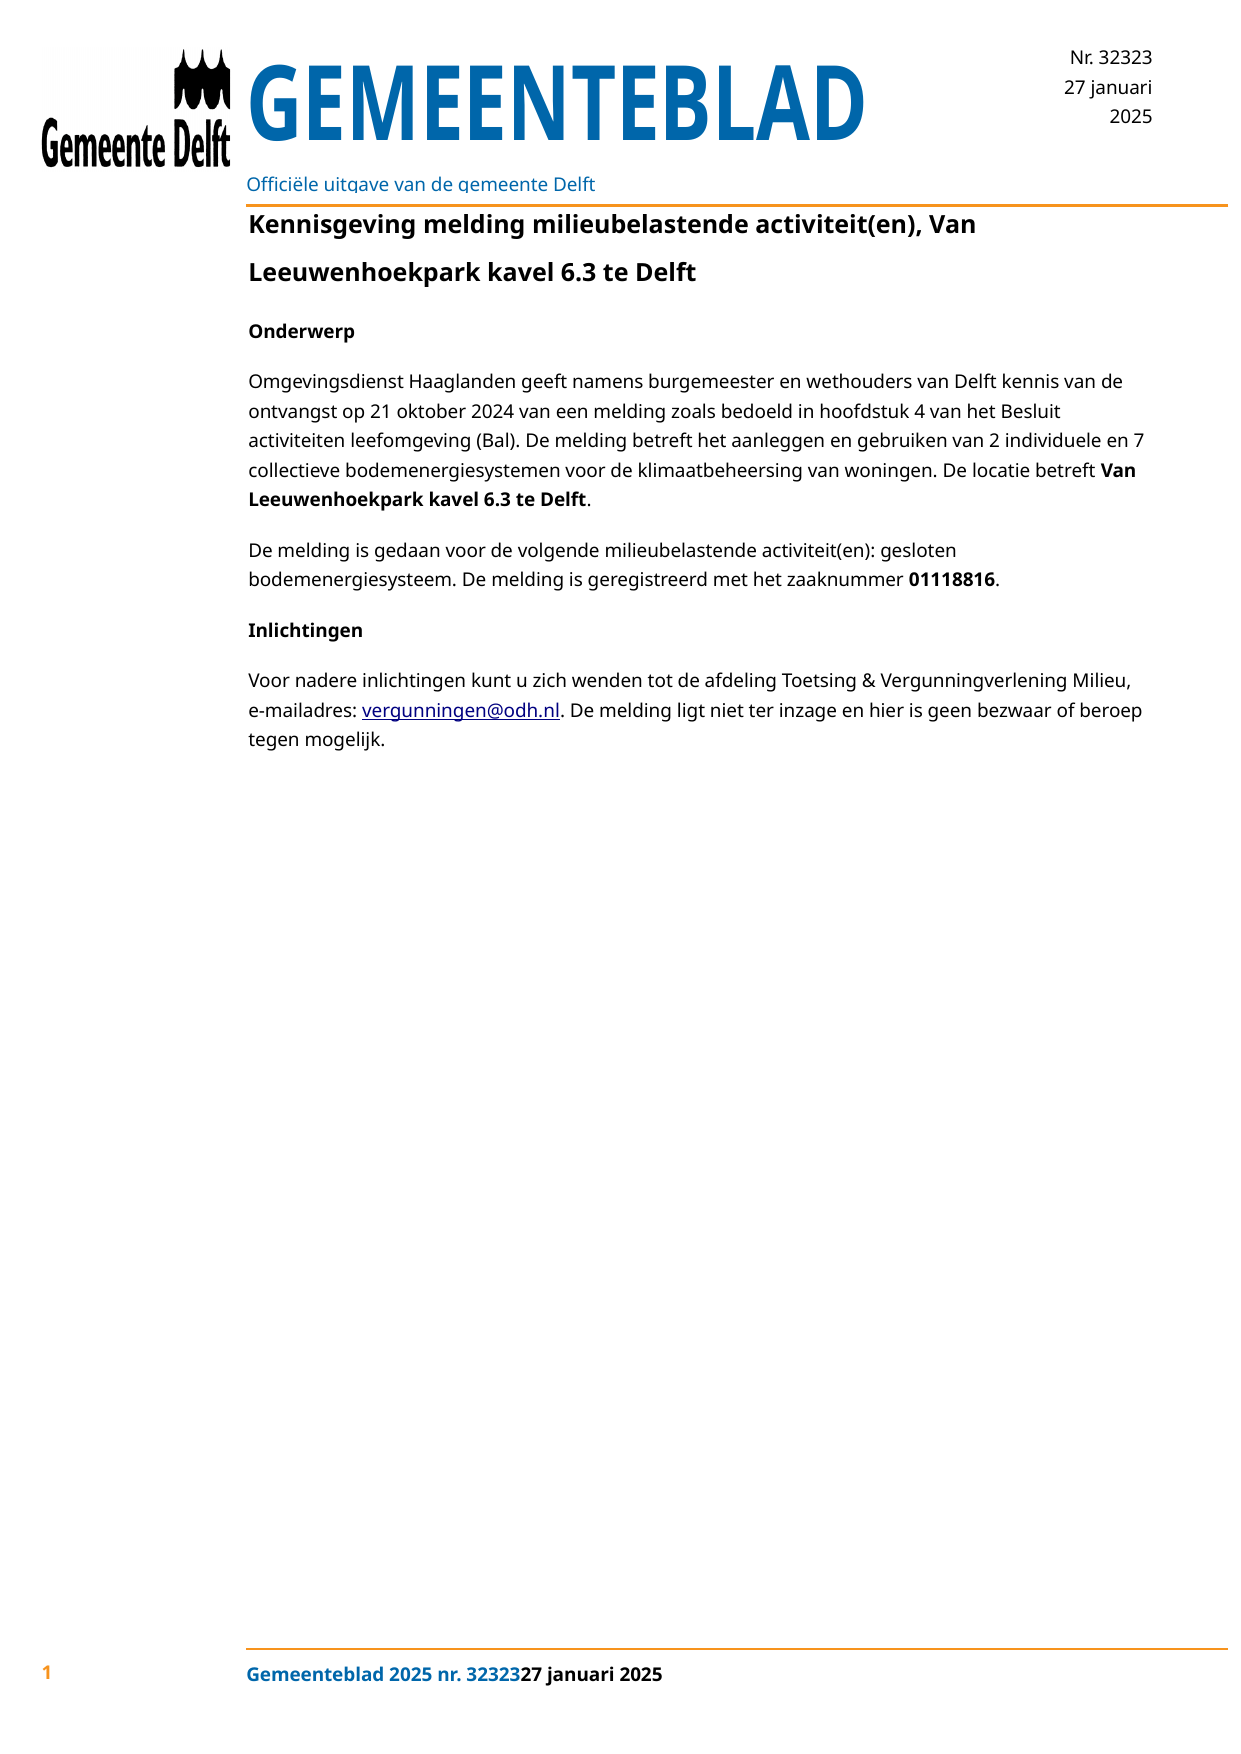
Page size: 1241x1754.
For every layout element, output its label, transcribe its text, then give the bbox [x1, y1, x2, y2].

text Omgevingsdienst Haaglanden geeft namens burgemeester en wethouders van Delft kennis van de ontvangst op 21 oktober 2024 van een melding zoals bedoeld in hoofdstuk 4 van het Besluit activiteiten leefomgeving (Bal). De melding betreft het aanleggen en gebruiken van 2 individuele en 7 collectieve bodemenergiesystemen voor de klimaatbeheersing van woningen. De locatie betreft Van Leeuwenhoekpark kavel 6.3 te Delft. [248, 368, 1152, 512]
text Voor nadere inlichtingen kunt u zich wenden tot de afdeling Toetsing & Vergunningverlening Milieu, e-mailadres: vergunningen@odh.nl. De melding ligt niet ter inzage en hier is geen bezwaar of beroep tegen mogelijk. [248, 667, 1152, 752]
picture [41, 47, 231, 172]
text Inlichtingen [248, 617, 1152, 643]
text De melding is gedaan voor de volgende milieubelastende activiteit(en): gesloten bodemenergiesysteem. De melding is geregistreerd met het zaaknummer 01118816. [248, 537, 1152, 592]
text Onderwerp [248, 318, 1152, 344]
text Kennisgeving melding milieubelastende activiteit(en), Van Leeuwenhoekpark kavel 6.3 te Delft [248, 207, 1152, 288]
